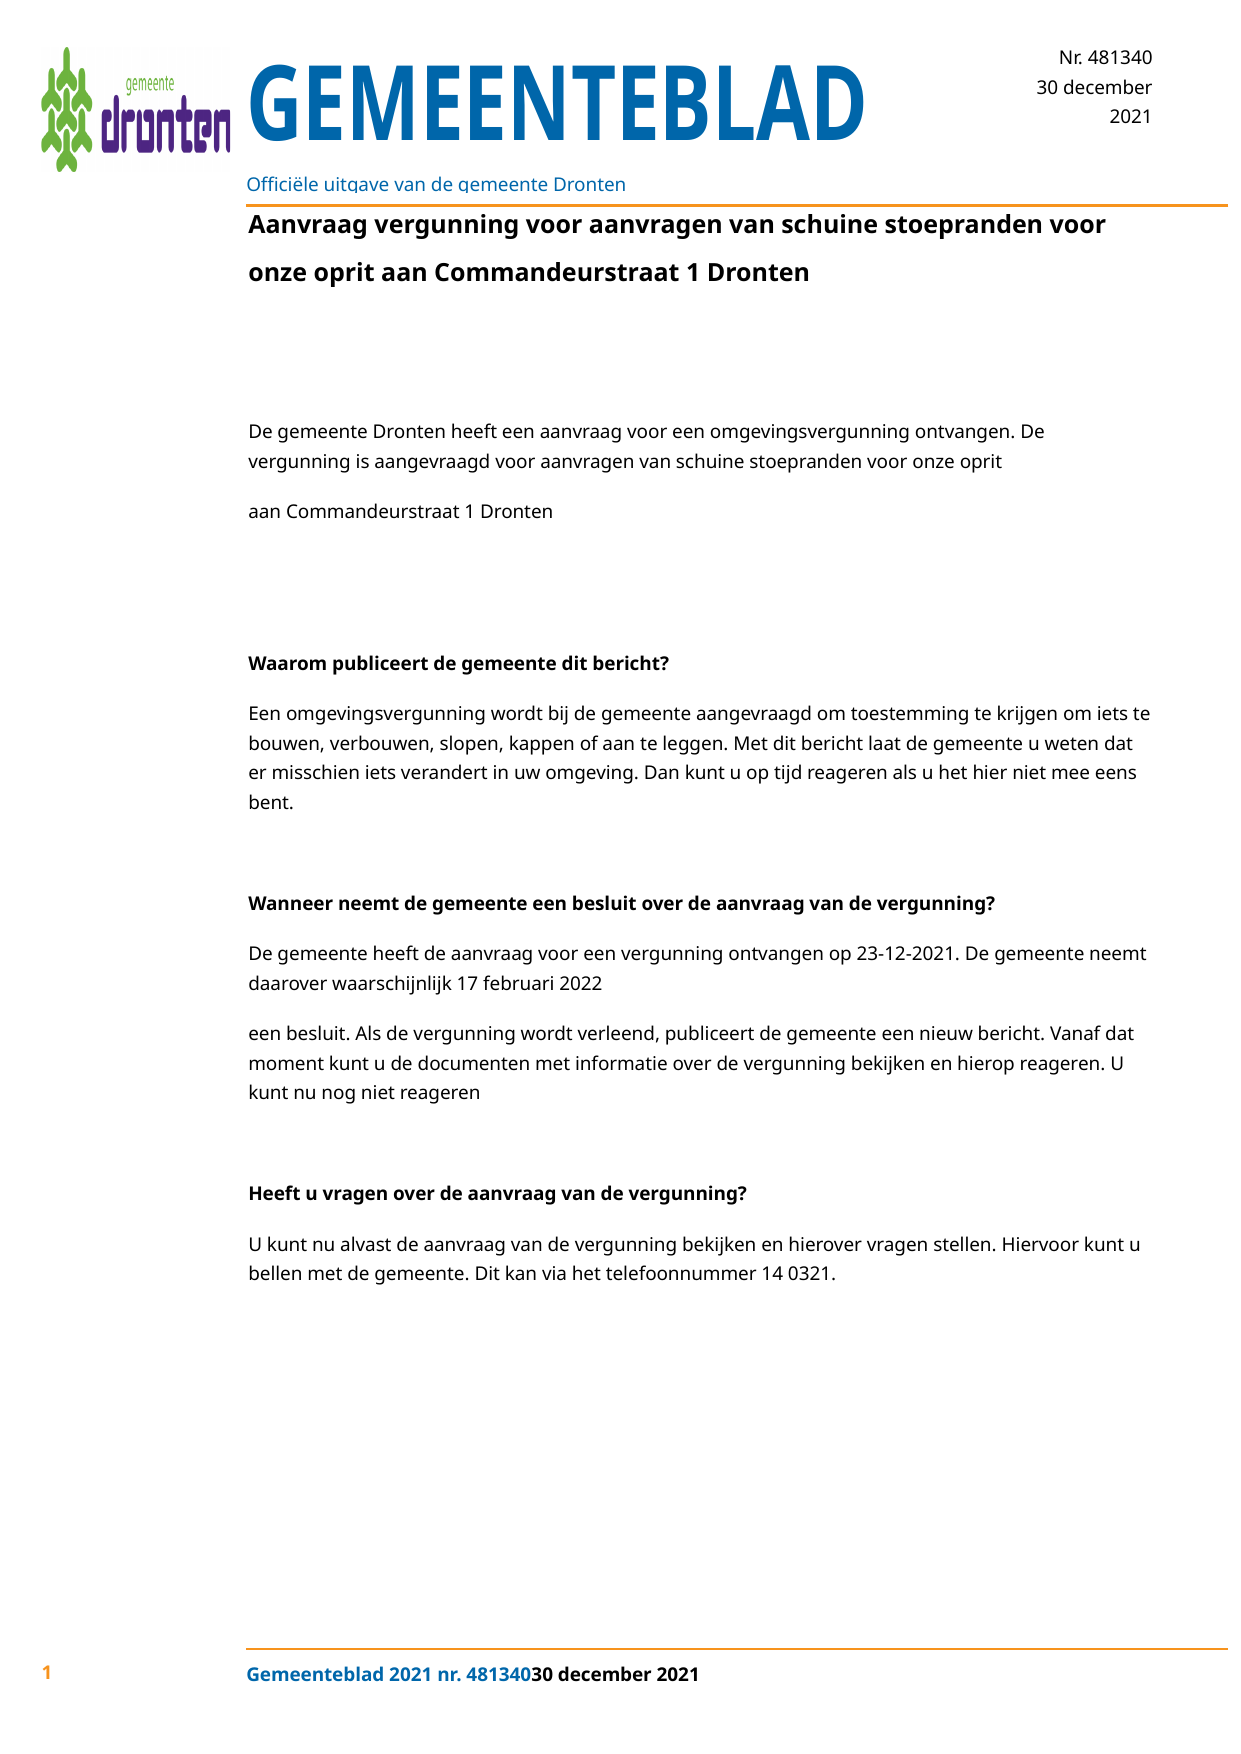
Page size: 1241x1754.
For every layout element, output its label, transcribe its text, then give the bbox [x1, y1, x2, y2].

text Aanvraag vergunning voor aanvragen van schuine stoepranden voor onze oprit aan Commandeurstraat 1 Dronten [248, 207, 1152, 288]
text Heeft u vragen over de aanvraag van de vergunning? [248, 1180, 1152, 1206]
text U kunt nu alvast de aanvraag van de vergunning bekijken en hierover vragen stellen. Hiervoor kunt u bellen met de gemeente. Dit kan via het telefoonnummer 14 0321. [248, 1231, 1152, 1286]
text aan Commandeurstraat 1 Dronten [248, 499, 1152, 524]
text De gemeente heeft de aanvraag voor een vergunning ontvangen op 23-12-2021. De gemeente neemt daarover waarschijnlijk 17 februari 2022 [248, 940, 1152, 996]
text een besluit. Als de vergunning wordt verleend, publiceert de gemeente een nieuw bericht. Vanaf dat moment kunt u de documenten met informatie over de vergunning bekijken en hierop reageren. U kunt nu nog niet reageren [248, 1020, 1152, 1105]
text Waarom publiceert de gemeente dit bericht? [248, 650, 1152, 676]
text Een omgevingsvergunning wordt bij de gemeente aangevraagd om toestemming te krijgen om iets te bouwen, verbouwen, slopen, kappen of aan te leggen. Met dit bericht laat de gemeente u weten dat er misschien iets verandert in uw omgeving. Dan kunt u op tijd reageren als u het hier niet mee eens bent. [248, 700, 1152, 815]
text Wanneer neemt de gemeente een besluit over de aanvraag van de vergunning? [248, 890, 1152, 916]
picture [41, 47, 231, 172]
text De gemeente Dronten heeft een aanvraag voor een omgevingsvergunning ontvangen. De vergunning is aangevraagd voor aanvragen van schuine stoepranden voor onze oprit [248, 419, 1152, 474]
